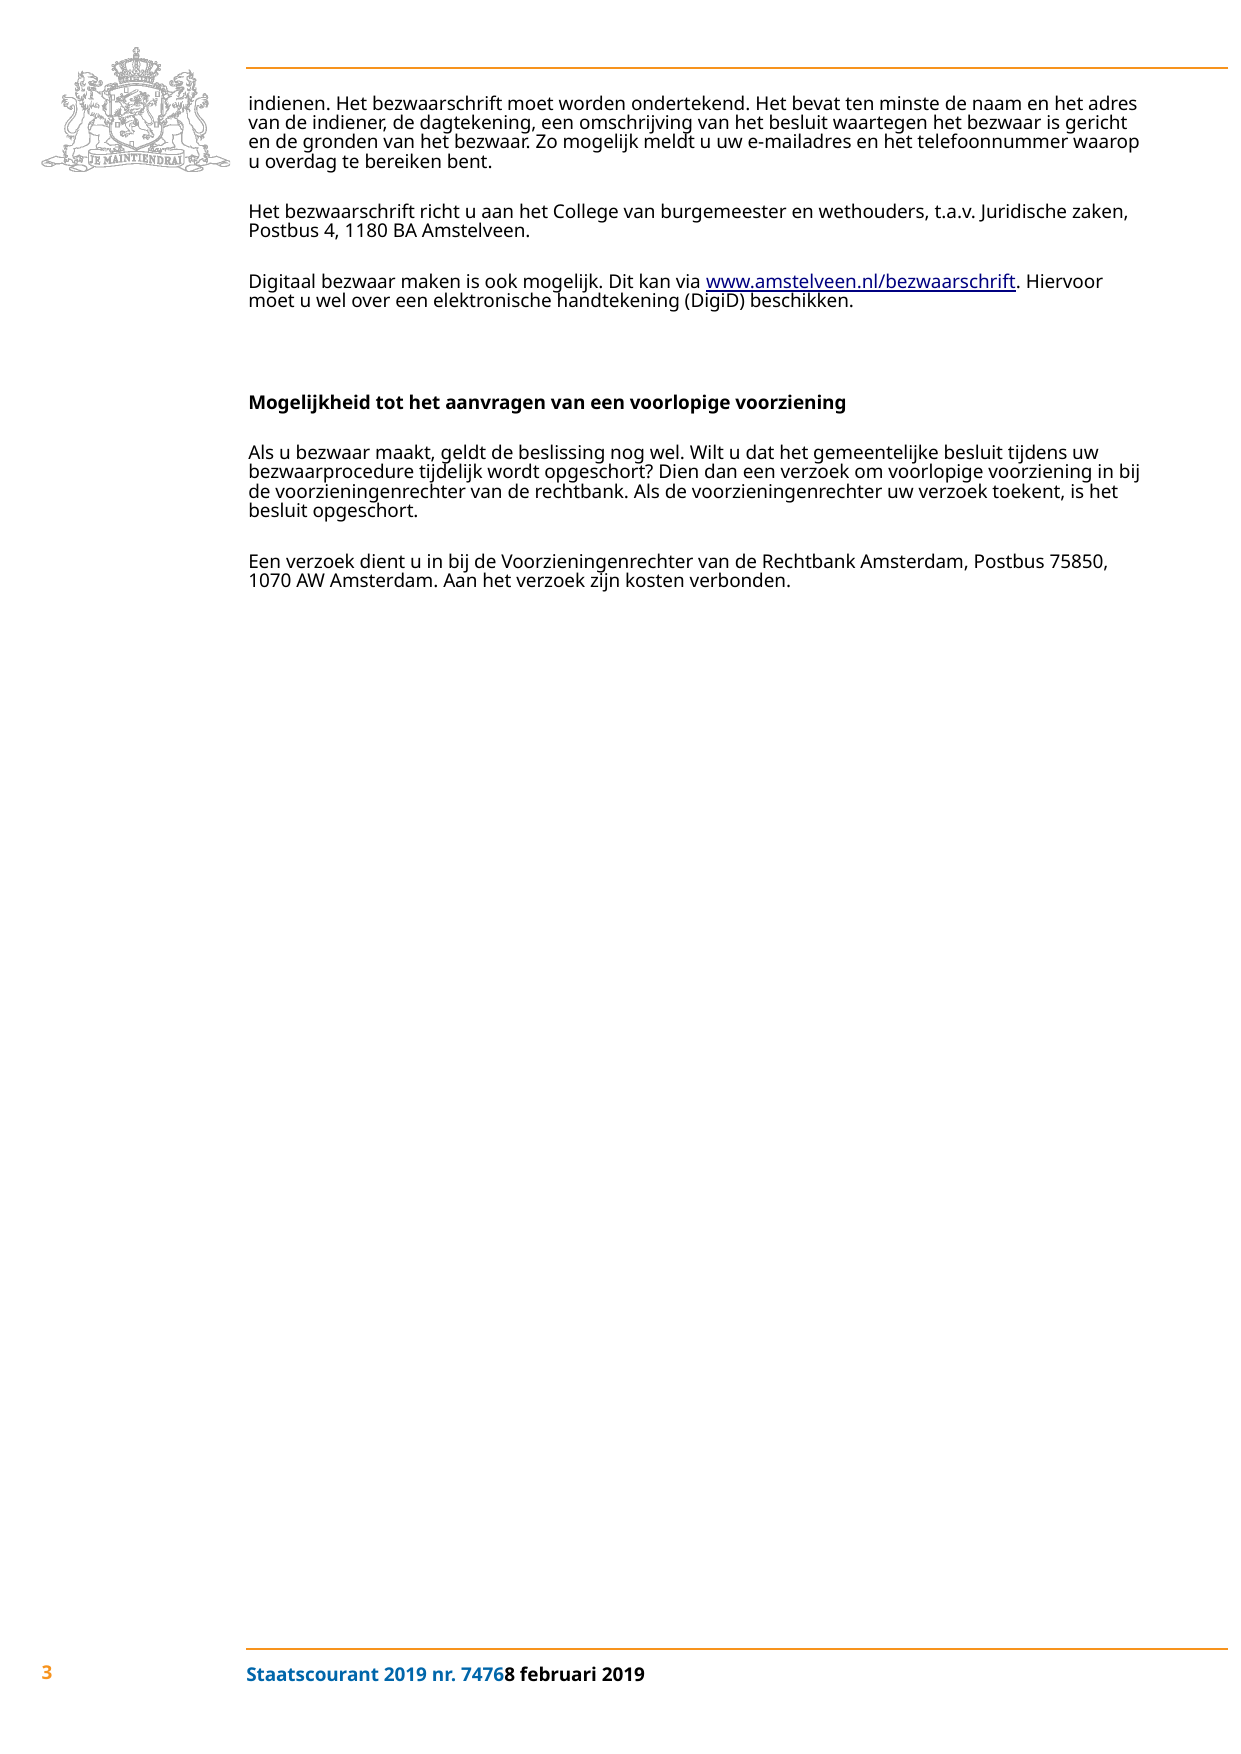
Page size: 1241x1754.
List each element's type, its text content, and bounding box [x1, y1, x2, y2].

text Het bezwaarschrift richt u aan het College van burgemeester en wethouders, t.a.v. Juridische zaken, Postbus 4, 1180 BA Amstelveen. [248, 203, 1152, 242]
text Een verzoek dient u in bij de Voorzieningenrechter van de Rechtbank Amsterdam, Postbus 75850, 1070 AW Amsterdam. Aan het verzoek zijn kosten verbonden. [248, 553, 1152, 591]
picture [41, 47, 231, 172]
text Digitaal bezwaar maken is ook mogelijk. Dit kan via www.amstelveen.nl/bezwaarschrift. Hiervoor moet u wel over een elektronische handtekening (DigiD) beschikken. [248, 273, 1152, 312]
text indienen. Het bezwaarschrift moet worden ondertekend. Het bevat ten minste de naam en het adres van de indiener, de dagtekening, een omschrijving van het besluit waartegen het bezwaar is gericht en de gronden van het bezwaar. Zo mogelijk meldt u uw e-mailadres en het telefoonnummer waarop u overdag te bereiken bent. [248, 95, 1152, 172]
text Mogelijkheid tot het aanvragen van een voorlopige voorziening [248, 394, 1152, 413]
text Als u bezwaar maakt, geldt de beslissing nog wel. Wilt u dat het gemeentelijke besluit tijdens uw bezwaarprocedure tijdelijk wordt opgeschort? Dien dan een verzoek om voorlopige voorziening in bij de voorzieningenrechter van de rechtbank. Als de voorzieningenrechter uw verzoek toekent, is het besluit opgeschort. [248, 444, 1152, 521]
